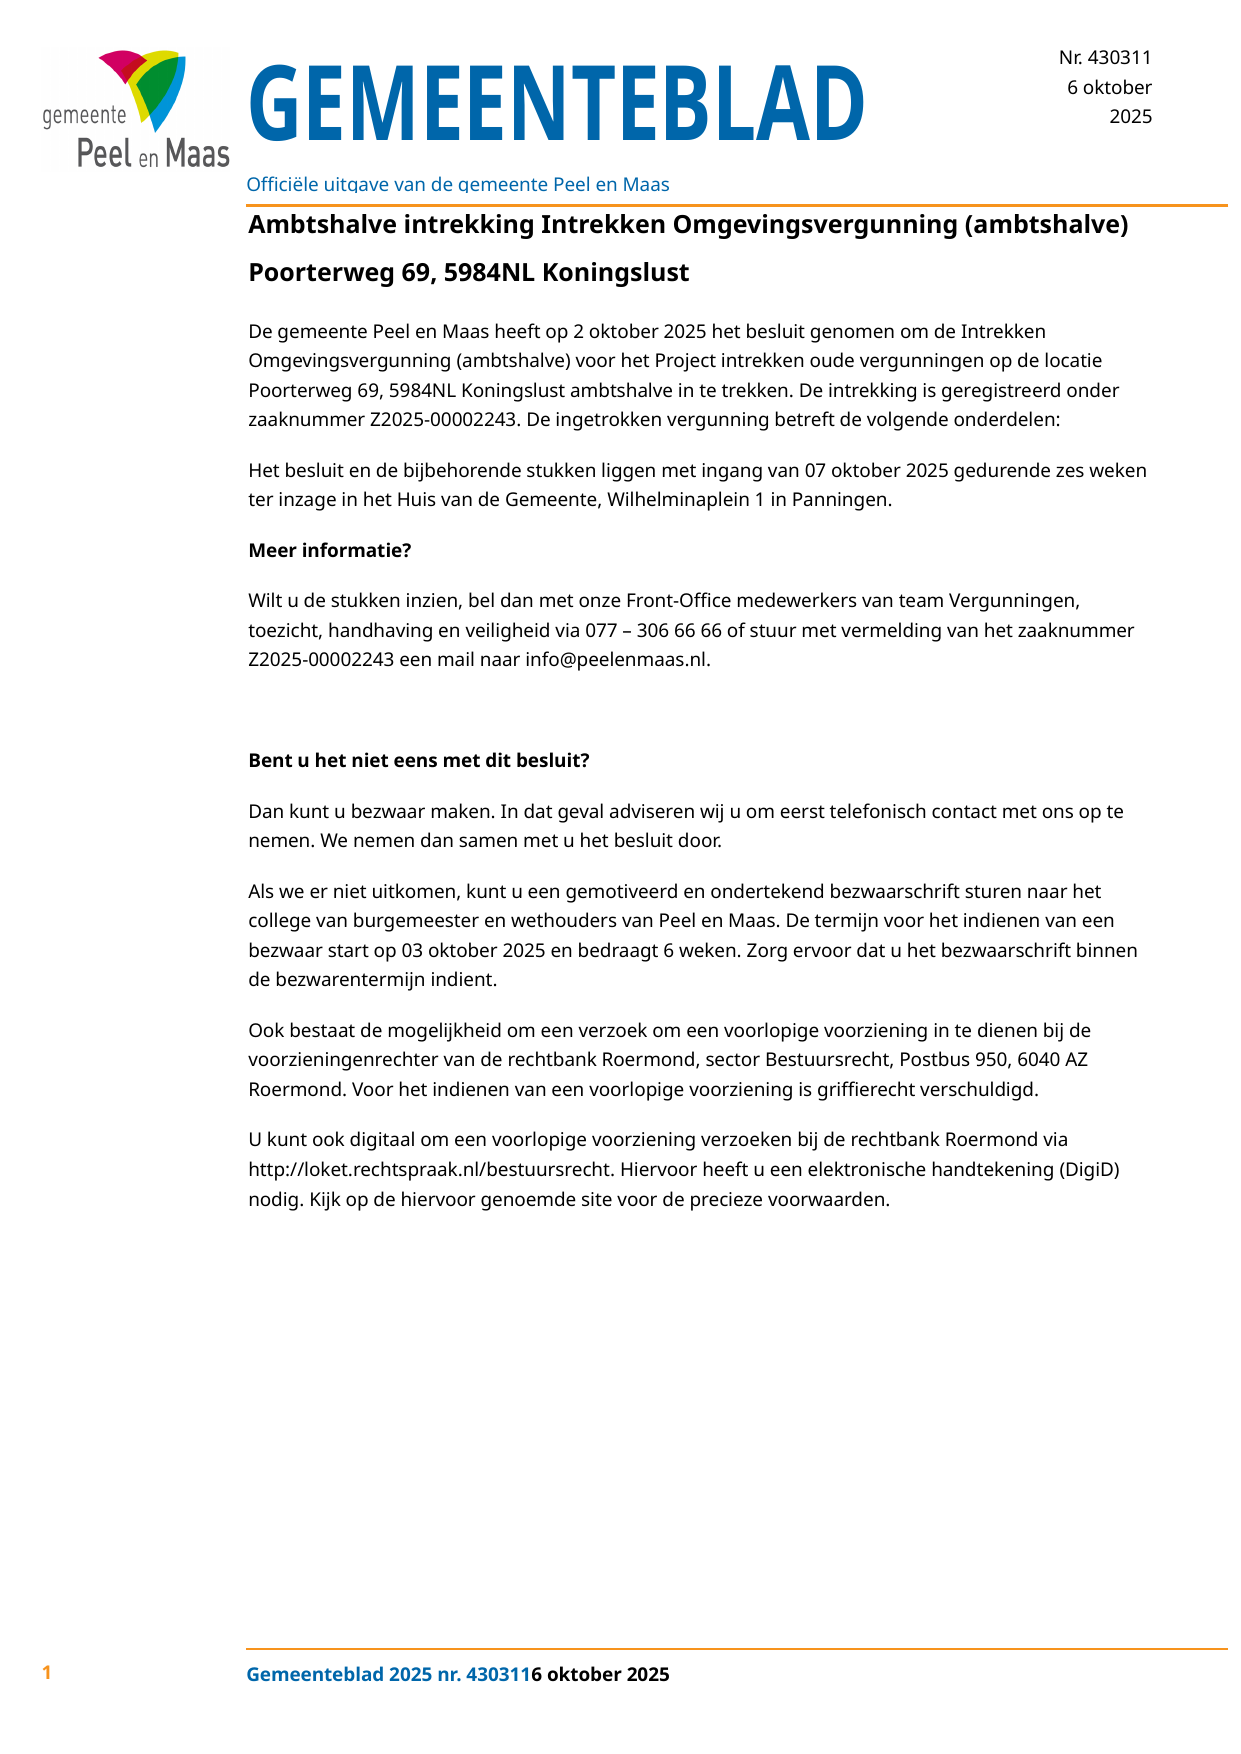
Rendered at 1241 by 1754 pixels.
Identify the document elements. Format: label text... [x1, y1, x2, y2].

text Meer informatie? [248, 537, 1152, 563]
text Ambtshalve intrekking Intrekken Omgevingsvergunning (ambtshalve) Poorterweg 69, 5984NL Koningslust [248, 207, 1152, 288]
picture [41, 47, 231, 172]
text De gemeente Peel en Maas heeft op 2 oktober 2025 het besluit genomen om de Intrekken Omgevingsvergunning (ambtshalve) voor het Project intrekken oude vergunningen op de locatie Poorterweg 69, 5984NL Koningslust ambtshalve in te trekken. De intrekking is geregistreerd onder zaaknummer Z2025-00002243. De ingetrokken vergunning betreft de volgende onderdelen: [248, 318, 1152, 432]
text Wilt u de stukken inzien, bel dan met onze Front-Office medewerkers van team Vergunningen, toezicht, handhaving en veiligheid via 077 – 306 66 66 of stuur met vermelding van het zaaknummer Z2025-00002243 een mail naar info@peelenmaas.nl. [248, 587, 1152, 672]
text Bent u het niet eens met dit besluit? [248, 747, 1152, 773]
text Als we er niet uitkomen, kunt u een gemotiveerd en ondertekend bezwaarschrift sturen naar het college van burgemeester en wethouders van Peel en Maas. De termijn voor het indienen van een bezwaar start op 03 oktober 2025 en bedraagt 6 weken. Zorg ervoor dat u het bezwaarschrift binnen de bezwarentermijn indient. [248, 878, 1152, 992]
text Dan kunt u bezwaar maken. In dat geval adviseren wij u om eerst telefonisch contact met ons op te nemen. We nemen dan samen met u het besluit door. [248, 798, 1152, 853]
text U kunt ook digitaal om een voorlopige voorziening verzoeken bij de rechtbank Roermond via http://loket.rechtspraak.nl/bestuursrecht. Hiervoor heeft u een elektronische handtekening (DigiD) nodig. Kijk op de hiervoor genoemde site voor de precieze voorwaarden. [248, 1127, 1152, 1212]
text Het besluit en de bijbehorende stukken liggen met ingang van 07 oktober 2025 gedurende zes weken ter inzage in het Huis van de Gemeente, Wilhelminaplein 1 in Panningen. [248, 457, 1152, 512]
text Ook bestaat de mogelijkheid om een verzoek om een voorlopige voorziening in te dienen bij de voorzieningenrechter van de rechtbank Roermond, sector Bestuursrecht, Postbus 950, 6040 AZ Roermond. Voor het indienen van een voorlopige voorziening is griffierecht verschuldigd. [248, 1017, 1152, 1102]
